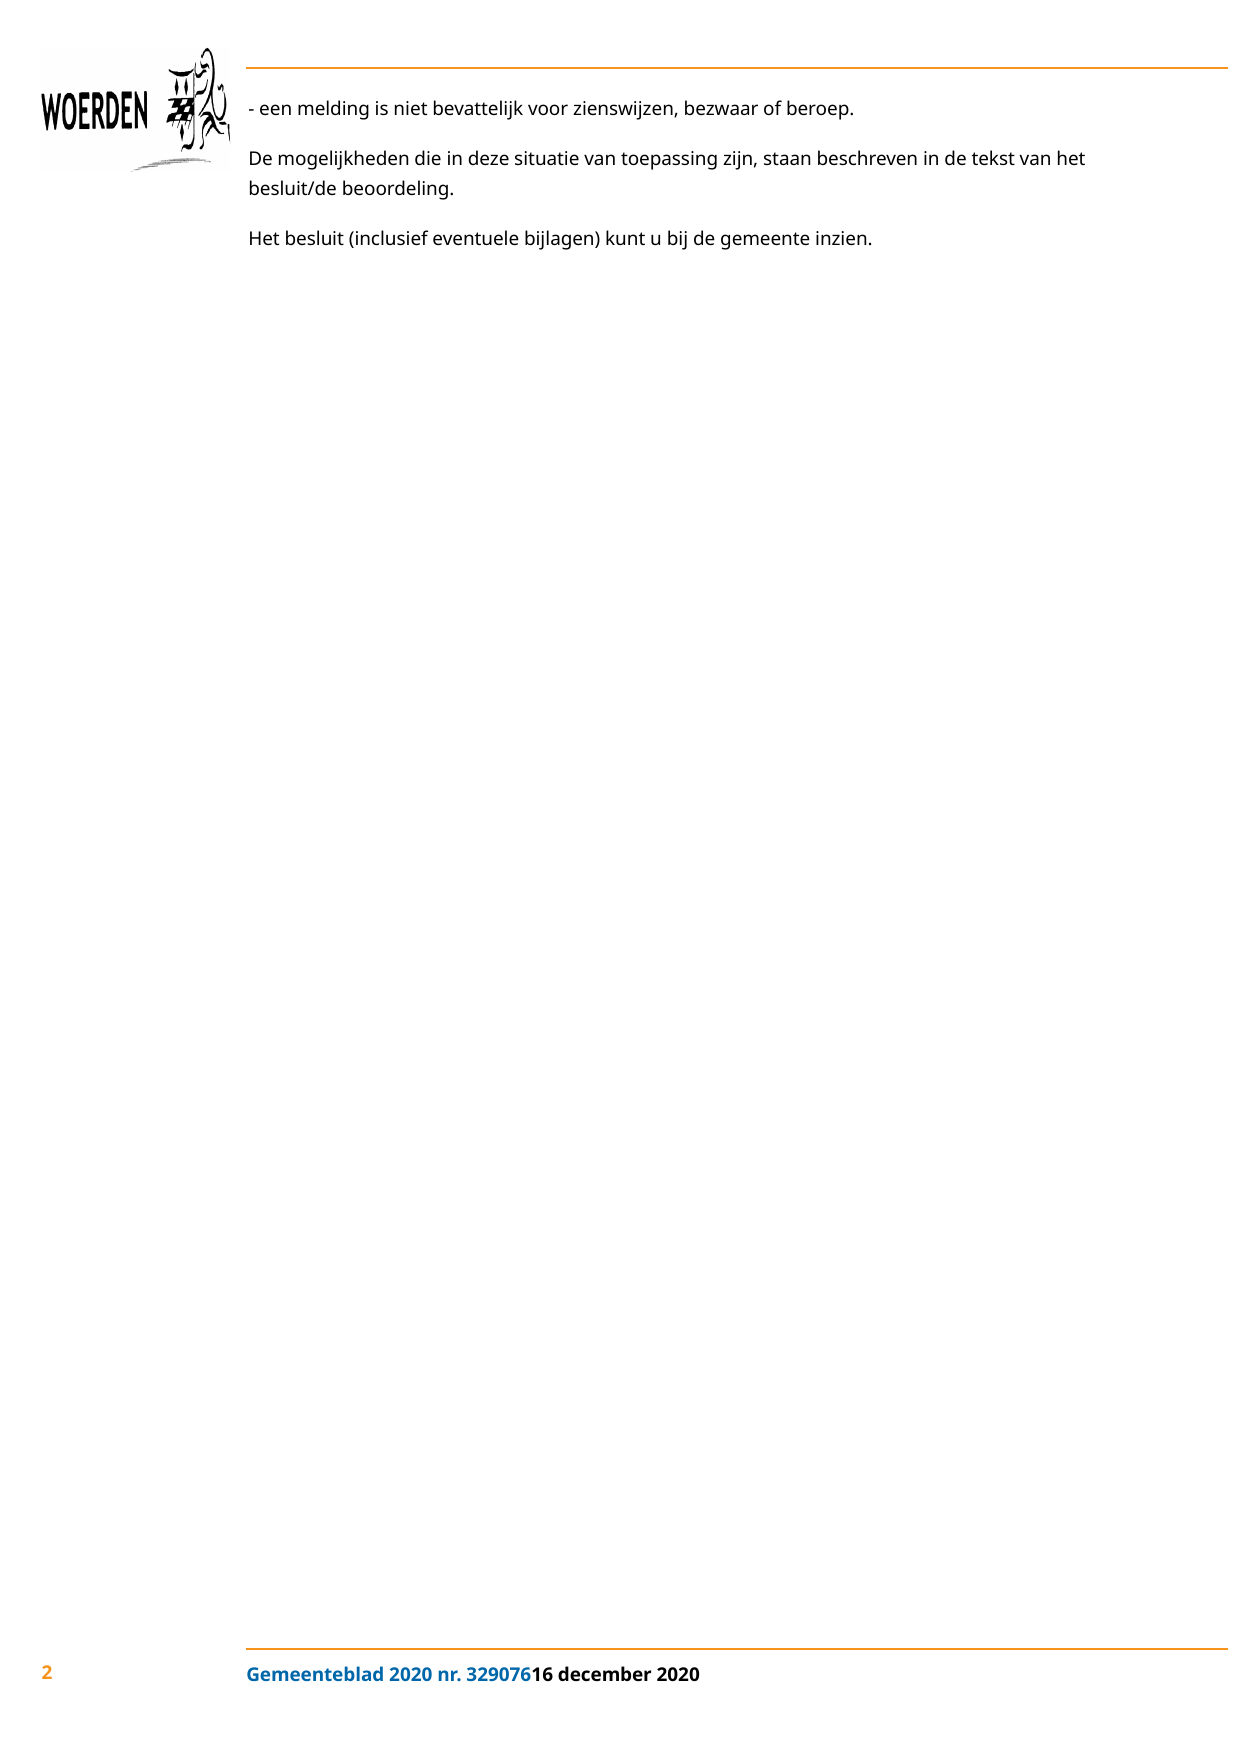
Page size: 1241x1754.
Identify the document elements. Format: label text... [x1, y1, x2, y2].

text - een melding is niet bevattelijk voor zienswijzen, bezwaar of beroep. [248, 95, 1152, 121]
picture [41, 47, 231, 172]
text Het besluit (inclusief eventuele bijlagen) kunt u bij de gemeente inzien. [248, 225, 1152, 251]
text De mogelijkheden die in deze situatie van toepassing zijn, staan beschreven in de tekst van het besluit/de beoordeling. [248, 145, 1152, 201]
